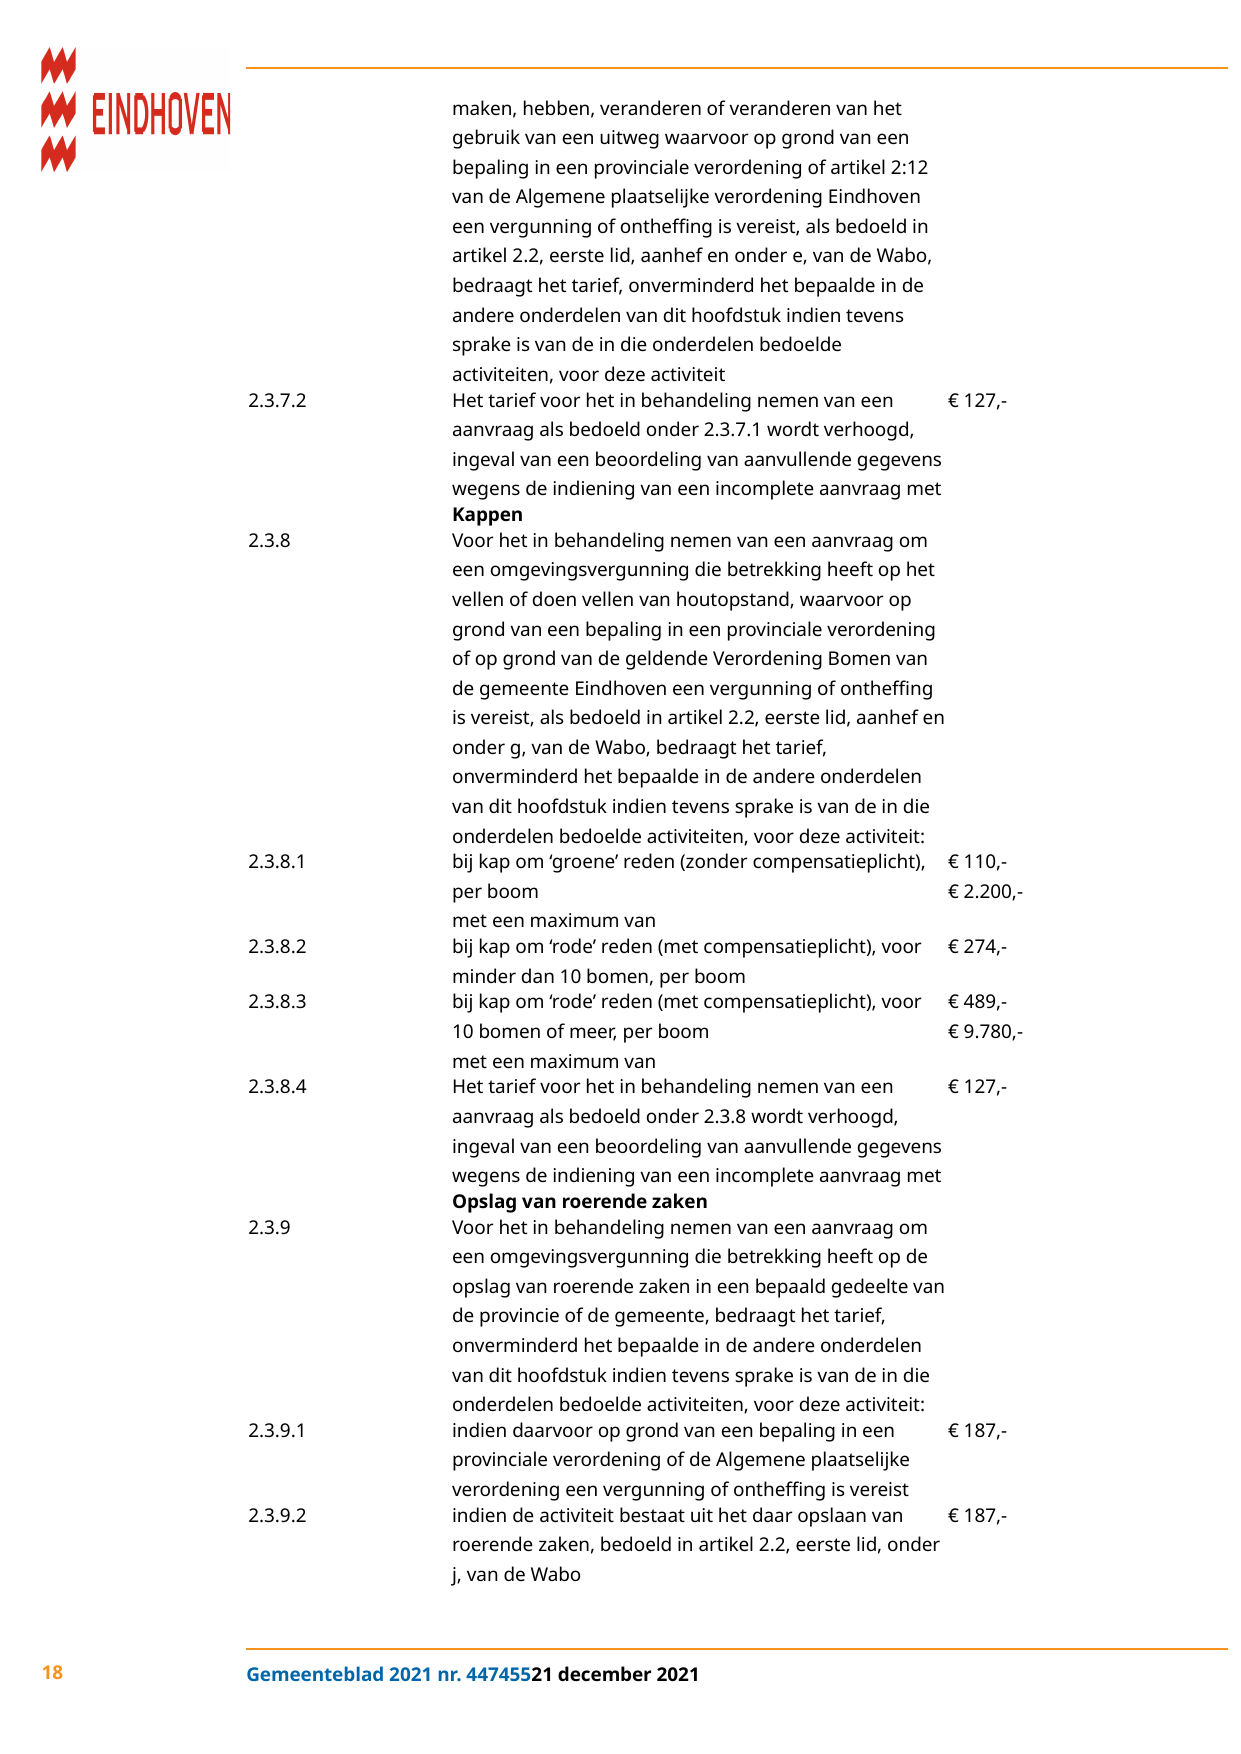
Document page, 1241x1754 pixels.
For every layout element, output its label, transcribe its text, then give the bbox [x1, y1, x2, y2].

table_cell 2.3.7.2 [248, 387, 452, 501]
table_cell Voor het in behandeling nemen van een aanvraag om een omgevingsvergunning die betrekking heeft op de opslag van roerende zaken in een bepaald gedeelte van de provincie of de gemeente, bedraagt het tarief, onverminderd het bepaalde in de andere onderdelen van dit hoofdstuk indien tevens sprake is van de in die onderdelen bedoelde activiteiten, voor deze activiteit: [452, 1214, 948, 1417]
table_cell indien de activiteit bestaat uit het daar opslaan van roerende zaken, bedoeld in artikel 2.2, eerste lid, onder j, van de Wabo [452, 1502, 948, 1587]
table_cell bij kap om ‘rode’ reden (met compensatieplicht), voor 10 bomen of meer, per boom met een maximum van [452, 989, 948, 1074]
table_cell maken, hebben, veranderen of veranderen van het gebruik van een uitweg waarvoor op grond van een bepaling in een provinciale verordening of artikel 2:12 van de Algemene plaatselijke verordening Eindhoven een vergunning of ontheffing is vereist, als bedoeld in artikel 2.2, eerste lid, aanhef en onder e, van de Wabo, bedraagt het tarief, onverminderd het bepaalde in de andere onderdelen van dit hoofdstuk indien tevens sprake is van de in die onderdelen bedoelde activiteiten, voor deze activiteit [452, 95, 948, 387]
table_cell 2.3.8.1 [248, 849, 452, 933]
table_cell [948, 501, 1152, 527]
table_cell Kappen [452, 501, 948, 527]
picture [41, 47, 231, 172]
table_cell 2.3.9.1 [248, 1417, 452, 1502]
table_cell € 110,- € 2.200,- [948, 849, 1152, 933]
table_cell 2.3.8.3 [248, 989, 452, 1074]
table_cell Het tarief voor het in behandeling nemen van een aanvraag als bedoeld onder 2.3.8 wordt verhoogd, ingeval van een beoordeling van aanvullende gegevens wegens de indiening van een incomplete aanvraag met [452, 1074, 948, 1188]
table_cell [248, 95, 452, 387]
table_cell 2.3.8 [248, 527, 452, 848]
table_cell € 187,- [948, 1502, 1152, 1587]
table_cell 2.3.9 [248, 1214, 452, 1417]
table_cell bij kap om ‘groene’ reden (zonder compensatieplicht), per boom met een maximum van [452, 849, 948, 933]
table_cell € 127,- [948, 1074, 1152, 1188]
table_cell € 127,- [948, 387, 1152, 501]
table_cell [948, 527, 1152, 848]
table_cell Voor het in behandeling nemen van een aanvraag om een omgevingsvergunning die betrekking heeft op het vellen of doen vellen van houtopstand, waarvoor op grond van een bepaling in een provinciale verordening of op grond van de geldende Verordening Bomen van de gemeente Eindhoven een vergunning of ontheffing is vereist, als bedoeld in artikel 2.2, eerste lid, aanhef en onder g, van de Wabo, bedraagt het tarief, onverminderd het bepaalde in de andere onderdelen van dit hoofdstuk indien tevens sprake is van de in die onderdelen bedoelde activiteiten, voor deze activiteit: [452, 527, 948, 848]
table_cell [248, 1188, 452, 1214]
table_cell [948, 1188, 1152, 1214]
table_cell € 187,- [948, 1417, 1152, 1502]
table_cell Het tarief voor het in behandeling nemen van een aanvraag als bedoeld onder 2.3.7.1 wordt verhoogd, ingeval van een beoordeling van aanvullende gegevens wegens de indiening van een incomplete aanvraag met [452, 387, 948, 501]
table_cell indien daarvoor op grond van een bepaling in een provinciale verordening of de Algemene plaatselijke verordening een vergunning of ontheffing is vereist [452, 1417, 948, 1502]
table_cell bij kap om ‘rode’ reden (met compensatieplicht), voor minder dan 10 bomen, per boom [452, 934, 948, 989]
table_cell 2.3.8.4 [248, 1074, 452, 1188]
table_cell [948, 95, 1152, 387]
table_cell 2.3.9.2 [248, 1502, 452, 1587]
table_cell 2.3.8.2 [248, 934, 452, 989]
table_cell Opslag van roerende zaken [452, 1188, 948, 1214]
table_cell € 274,- [948, 934, 1152, 989]
table_cell [948, 1214, 1152, 1417]
table_cell [248, 501, 452, 527]
table_cell € 489,- € 9.780,- [948, 989, 1152, 1074]
